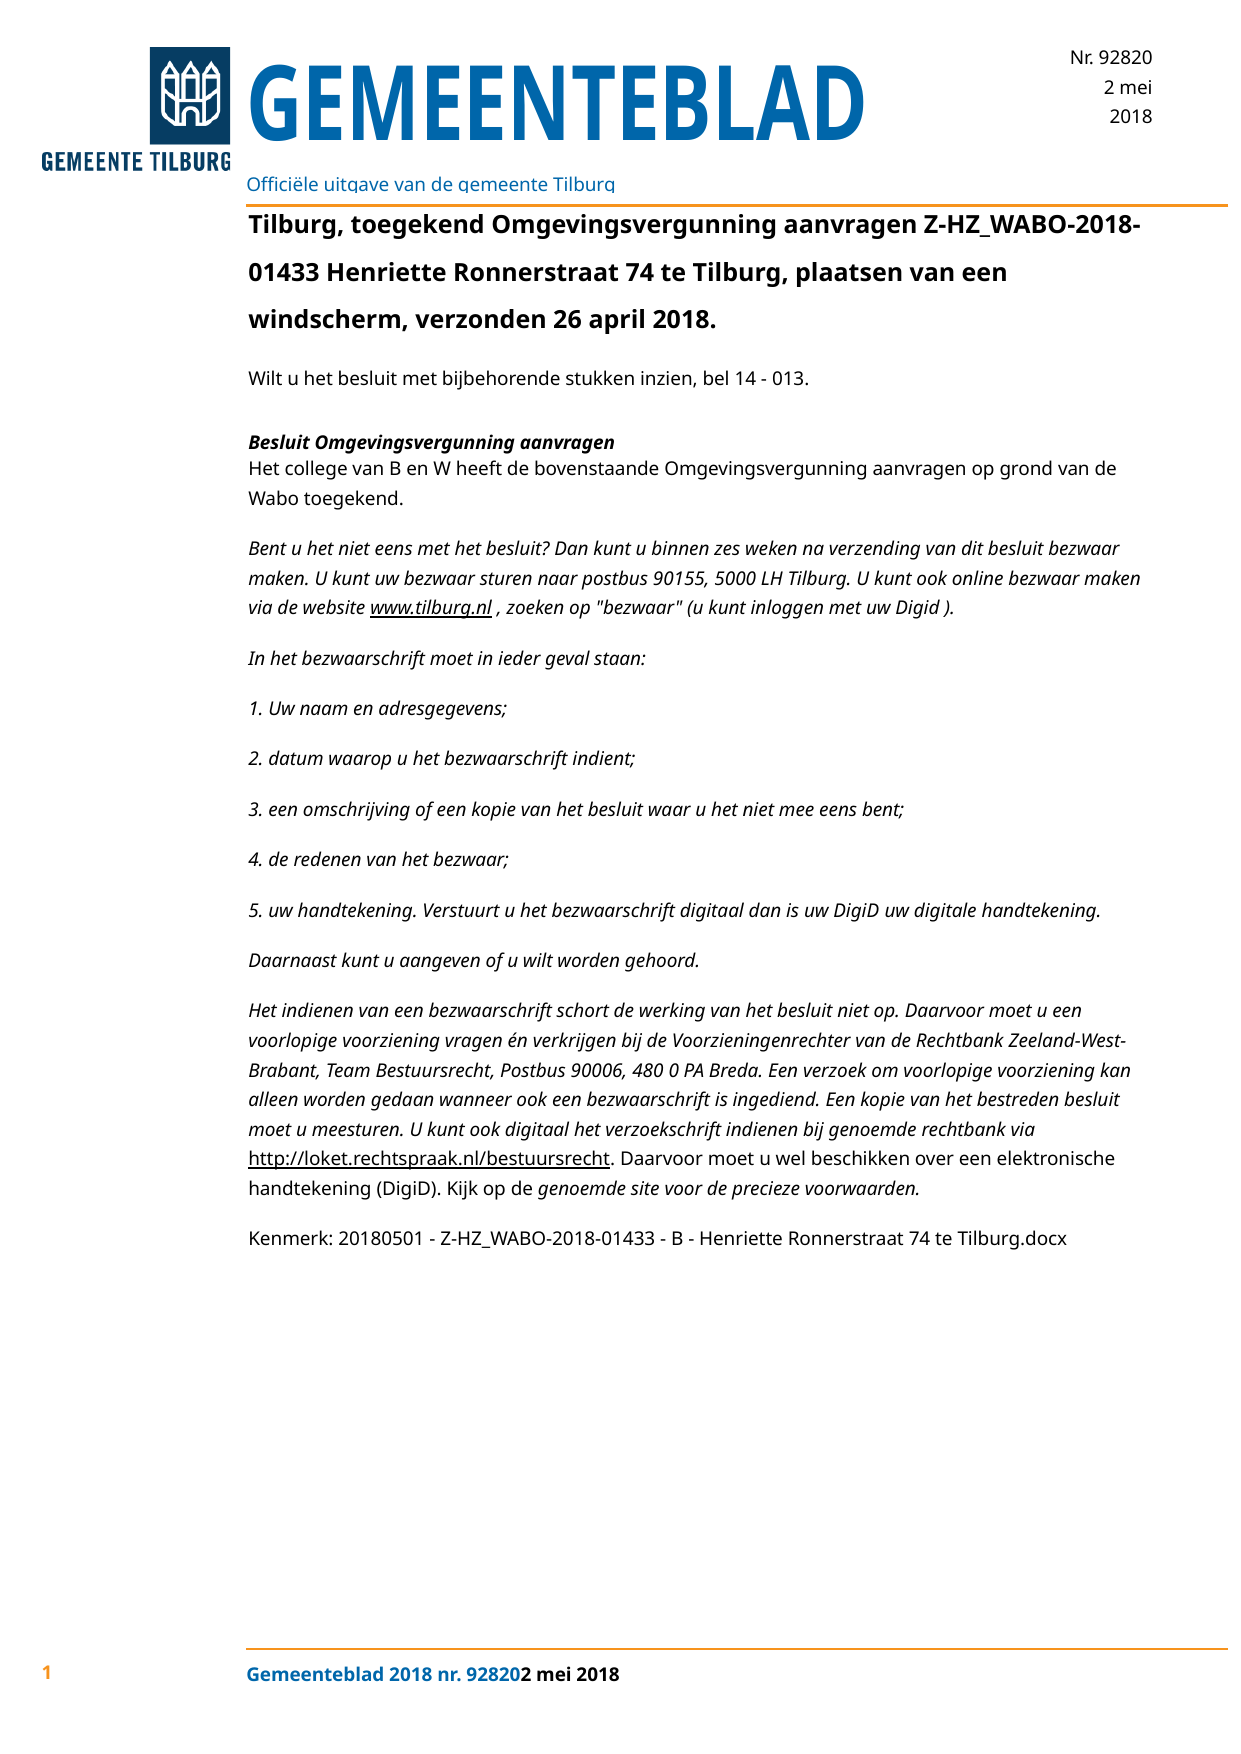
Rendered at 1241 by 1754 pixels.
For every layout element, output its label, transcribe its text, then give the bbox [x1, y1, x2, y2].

text Bent u het niet eens met het besluit? Dan kunt u binnen zes weken na verzending van dit besluit bezwaar maken. U kunt uw bezwaar sturen naar postbus 90155, 5000 LH Tilburg. U kunt ook online bezwaar maken via de website www.tilburg.nl , zoeken op "bezwaar" (u kunt inloggen met uw Digid ). [248, 535, 1152, 620]
text Het college van B en W heeft de bovenstaande Omgevingsvergunning aanvragen op grond van de Wabo toegekend. [248, 455, 1152, 511]
text Daarnaast kunt u aangeven of u wilt worden gehoord. [248, 947, 1152, 973]
text Tilburg, toegekend Omgevingsvergunning aanvragen Z-HZ_WABO-2018-01433 Henriette Ronnerstraat 74 te Tilburg, plaatsen van een windscherm, verzonden 26 april 2018. [248, 207, 1152, 336]
text In het bezwaarschrift moet in ieder geval staan: [248, 645, 1152, 671]
text 2. datum waarop u het bezwaarschrift indient; [248, 746, 1152, 771]
text Het indienen van een bezwaarschrift schort de werking van het besluit niet op. Daarvoor moet u een voorlopige voorziening vragen én verkrijgen bij de Voorzieningenrechter van de Rechtbank Zeeland-West-Brabant, Team Bestuursrecht, Postbus 90006, 480 0 PA Breda. Een verzoek om voorlopige voorziening kan alleen worden gedaan wanneer ook een bezwaarschrift is ingediend. Een kopie van het bestreden besluit moet u meesturen. U kunt ook digitaal het verzoekschrift indienen bij genoemde rechtbank via http://loket.rechtspraak.nl/bestuursrecht. Daarvoor moet u wel beschikken over een elektronische handtekening (DigiD). Kijk op de genoemde site voor de precieze voorwaarden. [248, 998, 1152, 1201]
picture [41, 47, 231, 172]
text Wilt u het besluit met bijbehorende stukken inzien, bel 14 - 013. [248, 366, 1152, 391]
text Besluit Omgevingsvergunning aanvragen [248, 429, 1152, 455]
text Kenmerk: 20180501 - Z-HZ_WABO-2018-01433 - B - Henriette Ronnerstraat 74 te Tilburg.docx [248, 1226, 1152, 1251]
text 1. Uw naam en adresgegevens; [248, 695, 1152, 721]
text 4. de redenen van het bezwaar; [248, 846, 1152, 872]
text 3. een omschrijving of een kopie van het besluit waar u het niet mee eens bent; [248, 796, 1152, 822]
text 5. uw handtekening. Verstuurt u het bezwaarschrift digitaal dan is uw DigiD uw digitale handtekening. [248, 897, 1152, 923]
